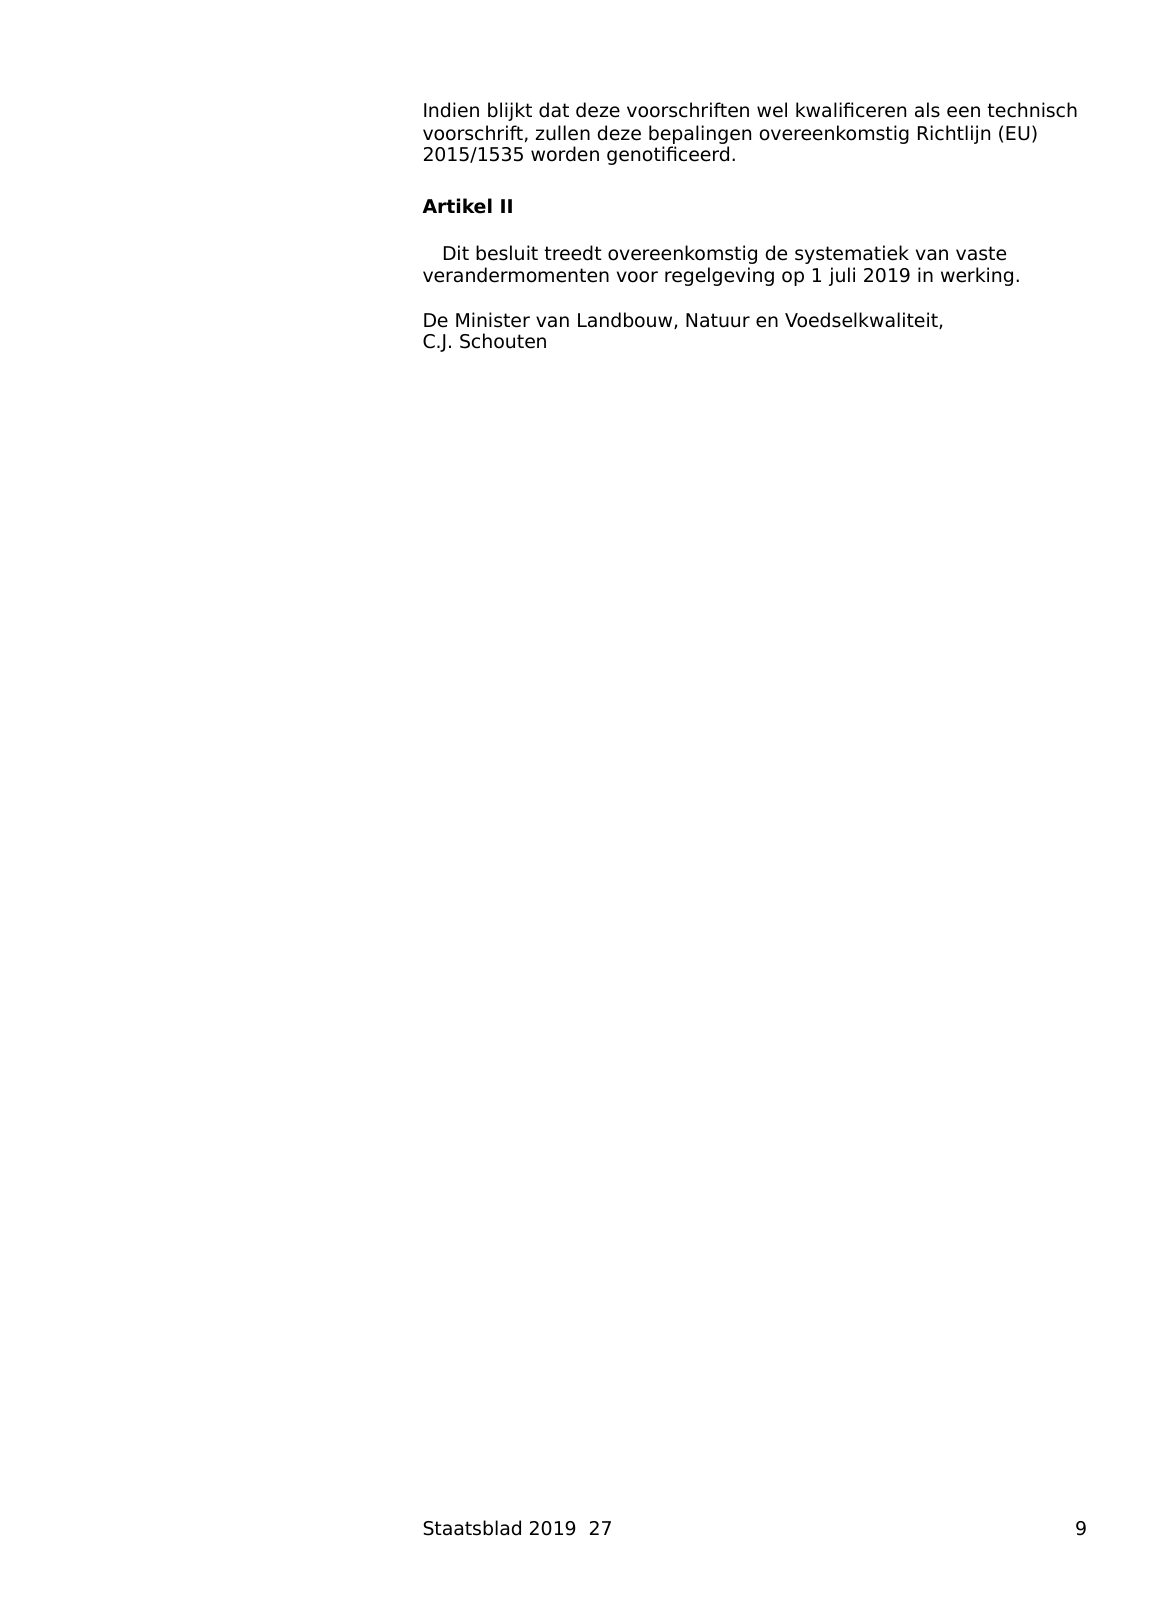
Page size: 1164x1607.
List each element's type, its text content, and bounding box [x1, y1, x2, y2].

text De Minister van Landbouw, Natuur en Voedselkwaliteit, C.J. Schouten [422, 309, 1087, 353]
text Indien blijkt dat deze voorschriften wel kwalificeren als een technisch voorschrift, zullen deze bepalingen overeenkomstig Richtlijn (EU) 2015/1535 worden genotificeerd. [422, 100, 1087, 166]
subtitle Artikel II [422, 196, 1087, 218]
text Dit besluit treedt overeenkomstig de systematiek van vaste verandermomenten voor regelgeving op 1 juli 2019 in werking. [422, 243, 1087, 287]
